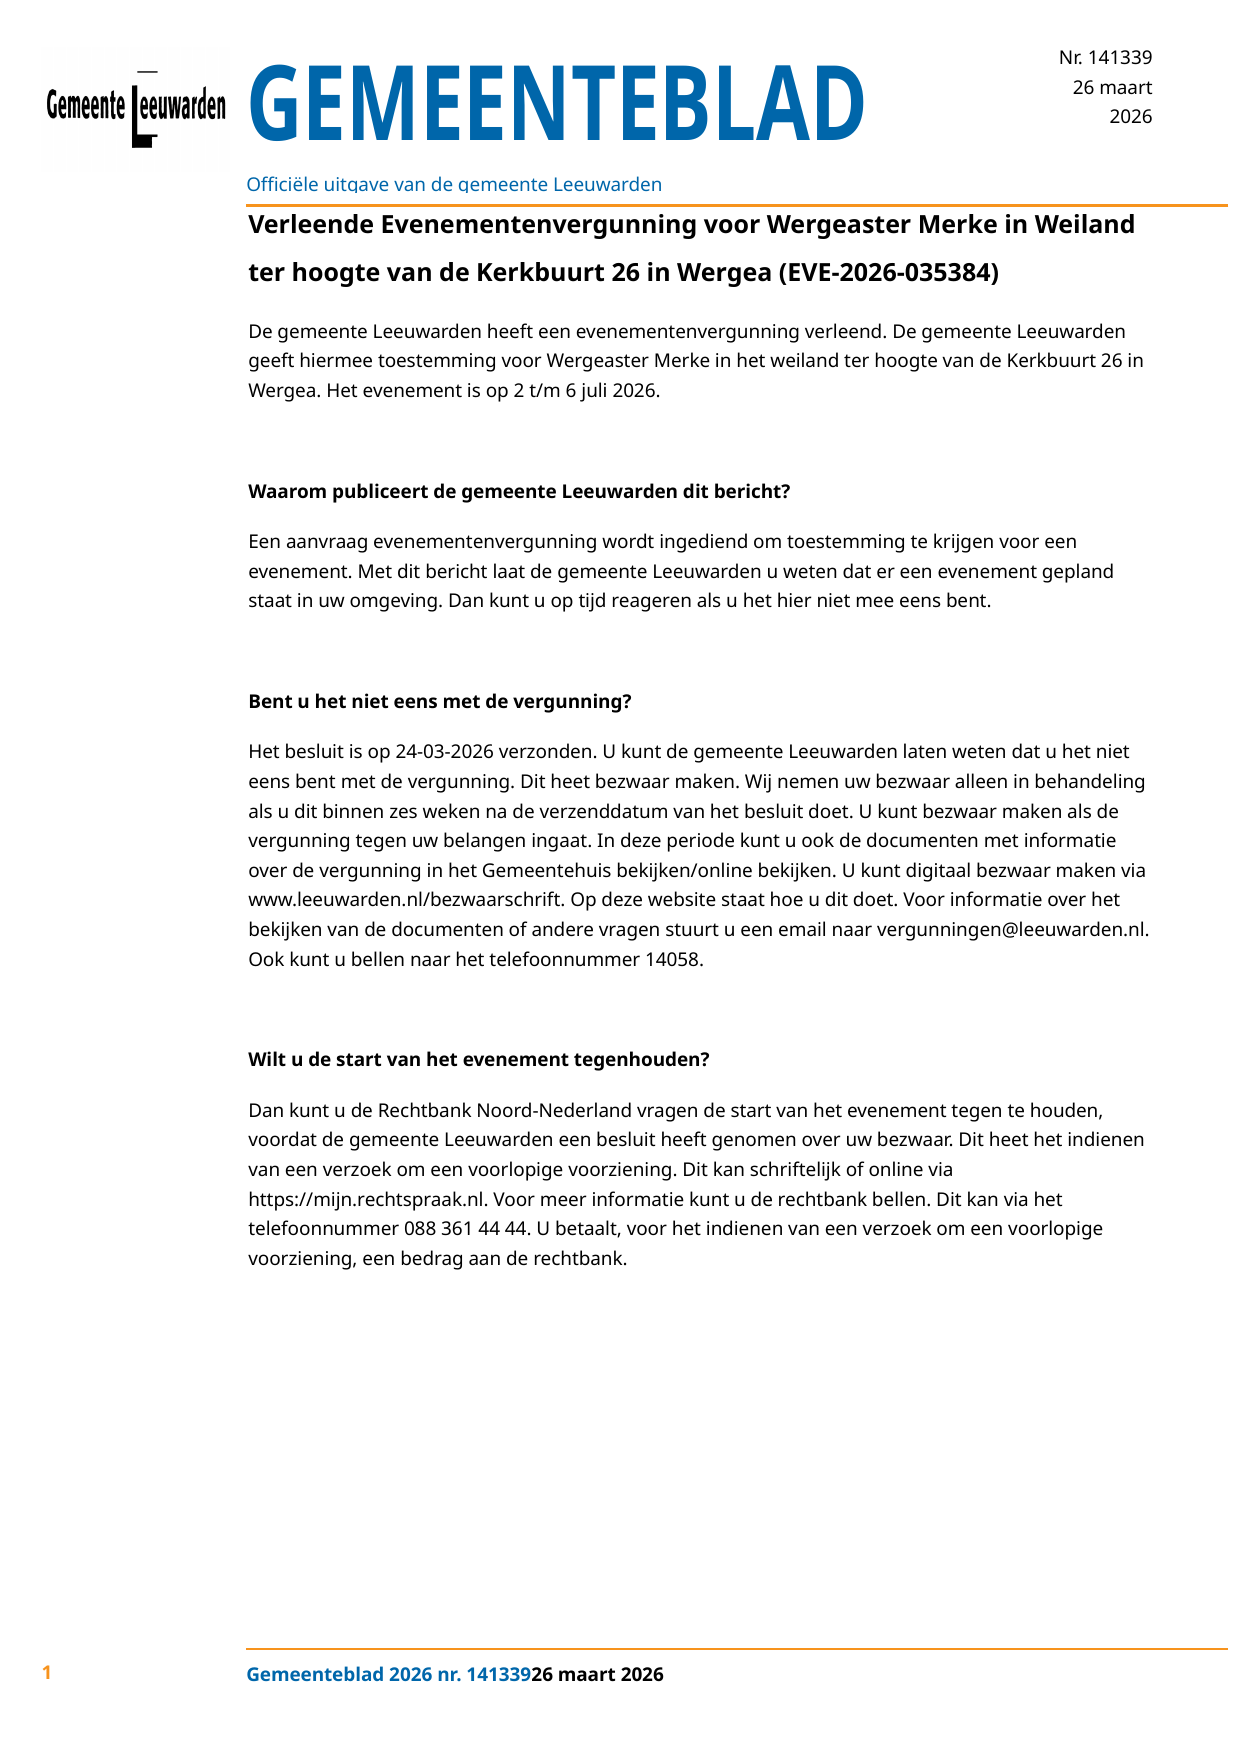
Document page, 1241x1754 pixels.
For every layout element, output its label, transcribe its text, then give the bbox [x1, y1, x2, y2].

text Het besluit is op 24-03-2026 verzonden. U kunt de gemeente Leeuwarden laten weten dat u het niet eens bent met de vergunning. Dit heet bezwaar maken. Wij nemen uw bezwaar alleen in behandeling als u dit binnen zes weken na de verzenddatum van het besluit doet. U kunt bezwaar maken als de vergunning tegen uw belangen ingaat. In deze periode kunt u ook de documenten met informatie over de vergunning in het Gemeentehuis bekijken/online bekijken. U kunt digitaal bezwaar maken via www.leeuwarden.nl/bezwaarschrift. Op deze website staat hoe u dit doet. Voor informatie over het bekijken van de documenten of andere vragen stuurt u een email naar vergunningen@leeuwarden.nl. Ook kunt u bellen naar het telefoonnummer 14058. [248, 739, 1152, 972]
text Bent u het niet eens met de vergunning? [248, 688, 1152, 714]
text Waarom publiceert de gemeente Leeuwarden dit bericht? [248, 478, 1152, 504]
picture [41, 47, 231, 172]
text Wilt u de start van het evenement tegenhouden? [248, 1047, 1152, 1072]
text De gemeente Leeuwarden heeft een evenementenvergunning verleend. De gemeente Leeuwarden geeft hiermee toestemming voor Wergeaster Merke in het weiland ter hoogte van de Kerkbuurt 26 in Wergea. Het evenement is op 2 t/m 6 juli 2026. [248, 318, 1152, 403]
text Een aanvraag evenementenvergunning wordt ingediend om toestemming te krijgen voor een evenement. Met dit bericht laat de gemeente Leeuwarden u weten dat er een evenement gepland staat in uw omgeving. Dan kunt u op tijd reageren als u het hier niet mee eens bent. [248, 528, 1152, 613]
text Dan kunt u de Rechtbank Noord-Nederland vragen de start van het evenement tegen te houden, voordat de gemeente Leeuwarden een besluit heeft genomen over uw bezwaar. Dit heet het indienen van een verzoek om een voorlopige voorziening. Dit kan schriftelijk of online via https://mijn.rechtspraak.nl. Voor meer informatie kunt u de rechtbank bellen. Dit kan via het telefoonnummer 088 361 44 44. U betaalt, voor het indienen van een verzoek om een voorlopige voorziening, een bedrag aan de rechtbank. [248, 1097, 1152, 1271]
text Verleende Evenementenvergunning voor Wergeaster Merke in Weiland ter hoogte van de Kerkbuurt 26 in Wergea (EVE-2026-035384) [248, 207, 1152, 288]
